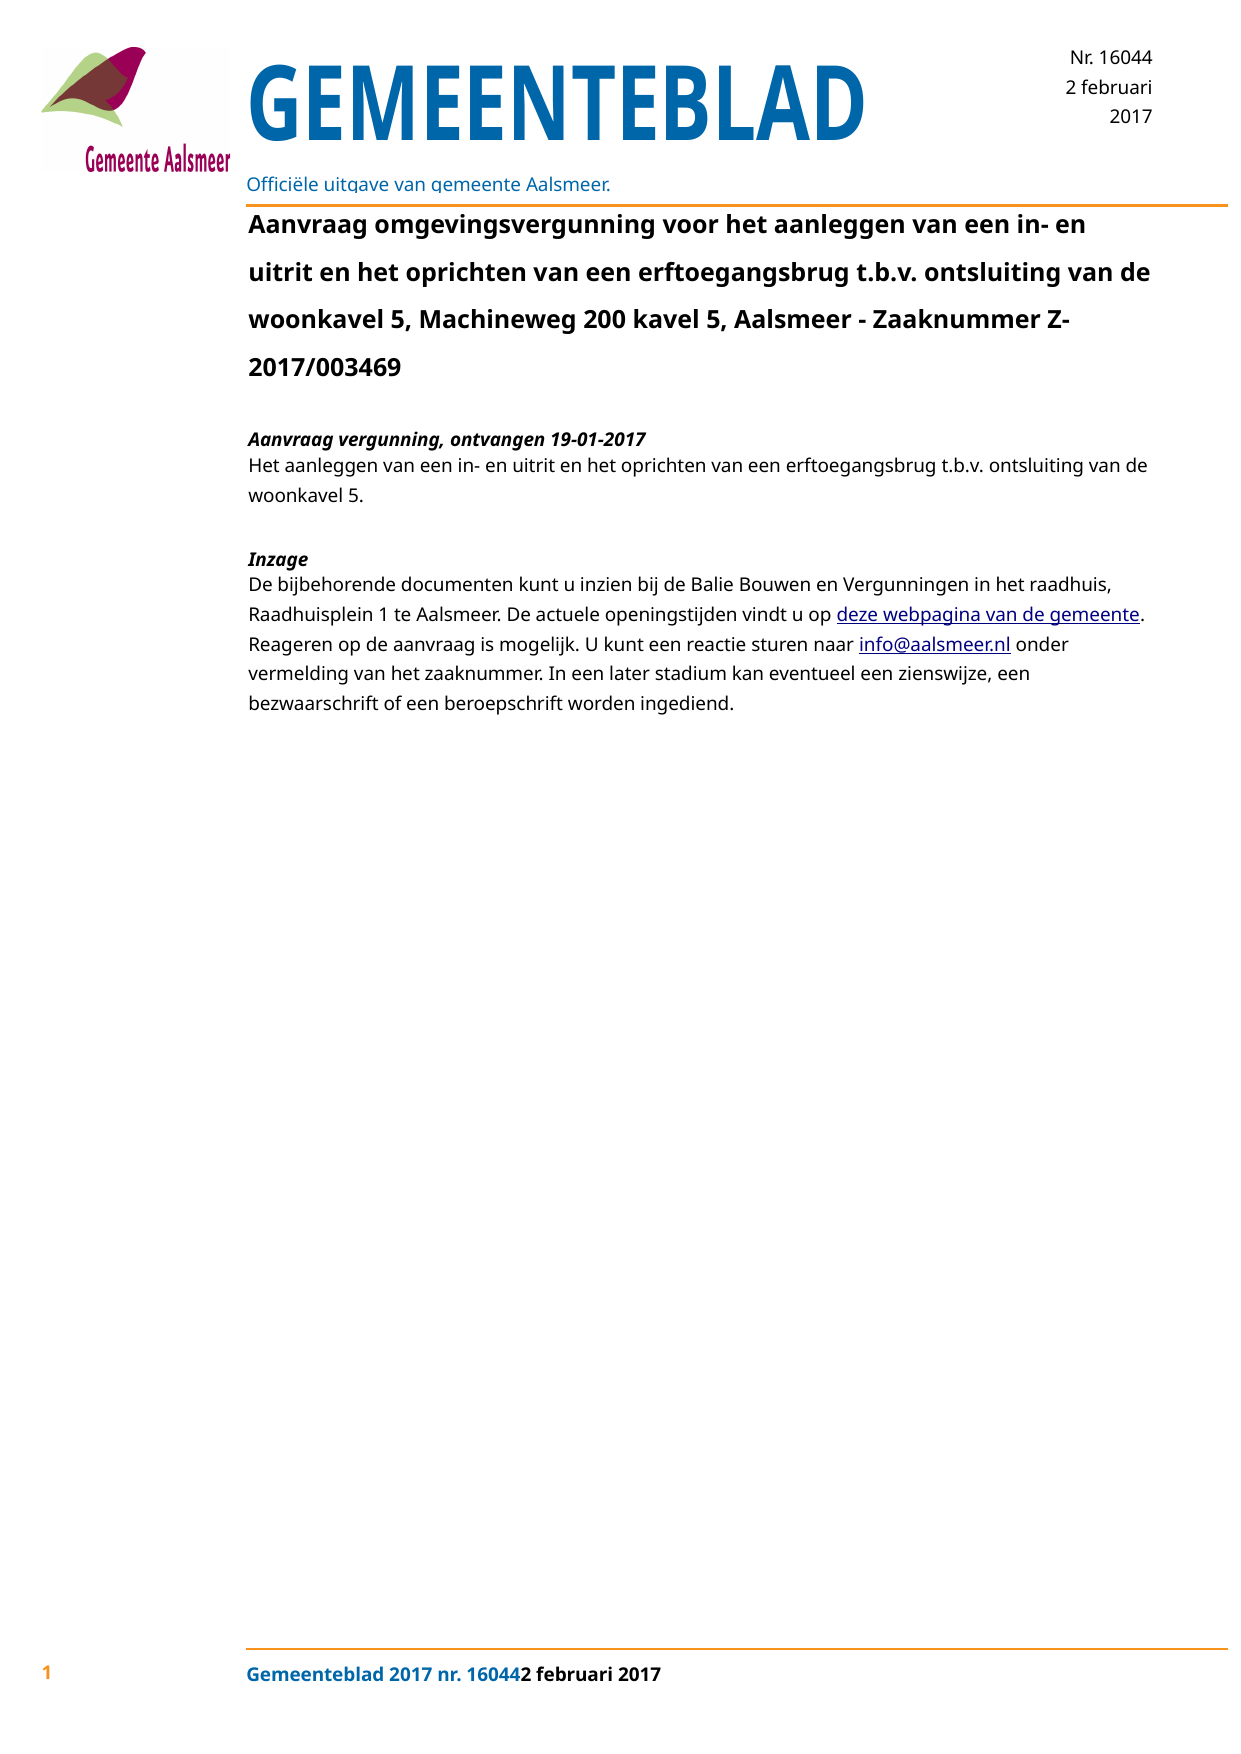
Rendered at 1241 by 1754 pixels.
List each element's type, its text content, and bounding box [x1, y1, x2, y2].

text Inzage [248, 546, 1152, 572]
text Het aanleggen van een in- en uitrit en het oprichten van een erftoegangsbrug t.b.v. ontsluiting van de woonkavel 5. [248, 452, 1152, 508]
text ​ [248, 740, 1152, 766]
text De bijbehorende documenten kunt u inzien bij de Balie Bouwen en Vergunningen in het raadhuis, Raadhuisplein 1 te Aalsmeer. De actuele openingstijden vindt u op deze webpagina van de gemeente. Reageren op de aanvraag is mogelijk. U kunt een reactie sturen naar info@aalsmeer.nl onder vermelding van het zaaknummer. In een later stadium kan eventueel een zienswijze, een bezwaarschrift of een beroepschrift worden ingediend. [248, 572, 1152, 716]
text Aanvraag vergunning, ontvangen 19-01-2017 [248, 427, 1152, 452]
picture [41, 47, 231, 172]
text Aanvraag omgevingsvergunning voor het aanleggen van een in- en uitrit en het oprichten van een erftoegangsbrug t.b.v. ontsluiting van de woonkavel 5, Machineweg 200 kavel 5, Aalsmeer - Zaaknummer Z-2017/003469 [248, 207, 1152, 384]
